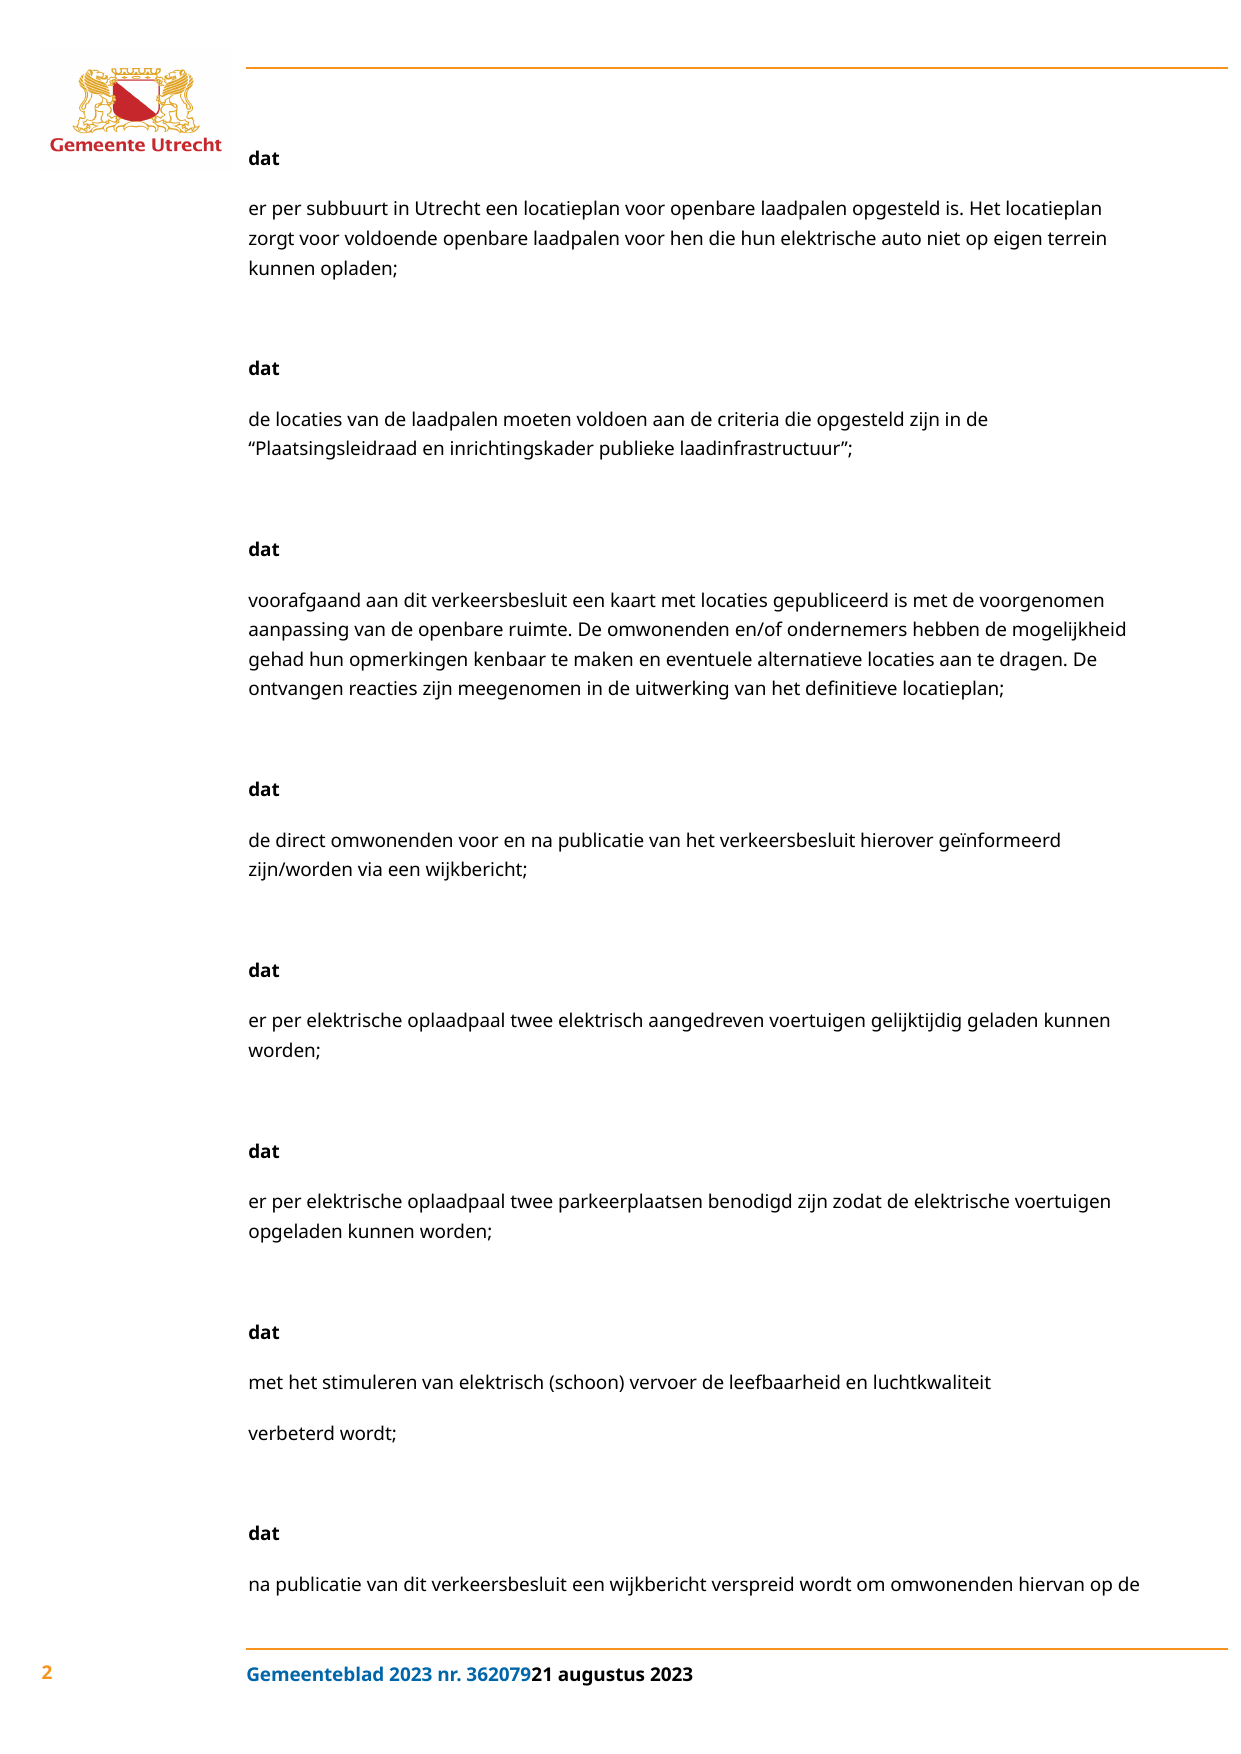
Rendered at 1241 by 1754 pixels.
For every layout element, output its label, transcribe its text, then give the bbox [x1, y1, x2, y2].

text de direct omwonenden voor en na publicatie van het verkeersbesluit hierover geïnformeerd zijn/worden via een wijkbericht; [248, 827, 1152, 882]
text dat [248, 536, 1152, 562]
text na publicatie van dit verkeersbesluit een wijkbericht verspreid wordt om omwonenden hiervan op de [248, 1571, 1152, 1597]
text er per elektrische oplaadpaal twee parkeerplaatsen benodigd zijn zodat de elektrische voertuigen opgeladen kunnen worden; [248, 1188, 1152, 1244]
text verbeterd wordt; [248, 1420, 1152, 1446]
text dat [248, 776, 1152, 802]
text dat [248, 356, 1152, 381]
text dat [248, 1319, 1152, 1345]
text dat [248, 1138, 1152, 1164]
text dat [248, 957, 1152, 983]
text met het stimuleren van elektrisch (schoon) vervoer de leefbaarheid en luchtkwaliteit [248, 1369, 1152, 1395]
picture [41, 47, 231, 172]
text voorafgaand aan dit verkeersbesluit een kaart met locaties gepubliceerd is met de voorgenomen aanpassing van de openbare ruimte. De omwonenden en/of ondernemers hebben de mogelijkheid gehad hun opmerkingen kenbaar te maken en eventuele alternatieve locaties aan te dragen. De ontvangen reacties zijn meegenomen in de uitwerking van het definitieve locatieplan; [248, 587, 1152, 701]
text dat [248, 145, 1152, 171]
text de locaties van de laadpalen moeten voldoen aan de criteria die opgesteld zijn in de “Plaatsingsleidraad en inrichtingskader publieke laadinfrastructuur”; [248, 406, 1152, 461]
text dat [248, 1521, 1152, 1546]
text er per subbuurt in Utrecht een locatieplan voor openbare laadpalen opgesteld is. Het locatieplan zorgt voor voldoende openbare laadpalen voor hen die hun elektrische auto niet op eigen terrein kunnen opladen; [248, 196, 1152, 281]
text er per elektrische oplaadpaal twee elektrisch aangedreven voertuigen gelijktijdig geladen kunnen worden; [248, 1008, 1152, 1063]
